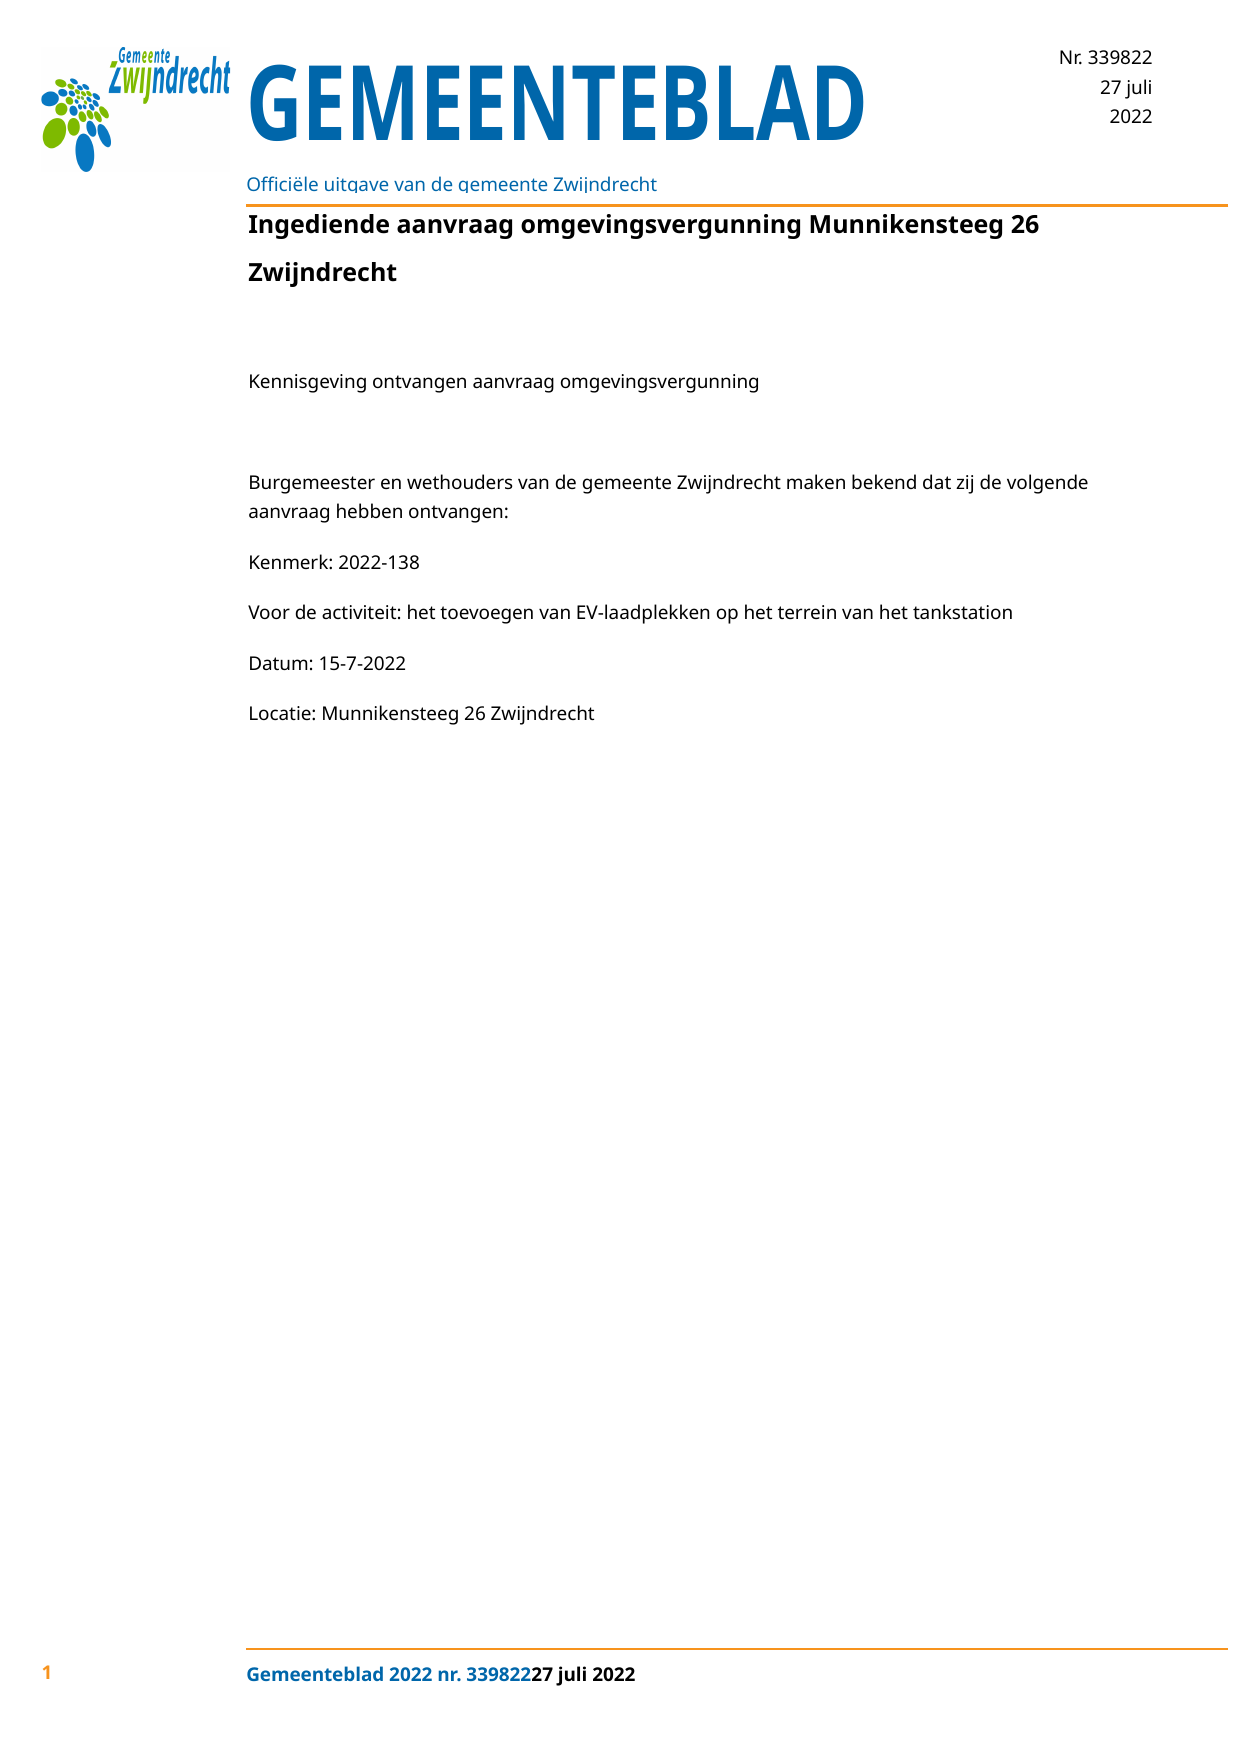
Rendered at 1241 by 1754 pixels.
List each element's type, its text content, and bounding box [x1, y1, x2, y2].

text Kennisgeving ontvangen aanvraag omgevingsvergunning [248, 368, 1152, 394]
text Burgemeester en wethouders van de gemeente Zwijndrecht maken bekend dat zij de volgende aanvraag hebben ontvangen: [248, 469, 1152, 524]
text Voor de activiteit: het toevoegen van EV-laadplekken op het terrein van het tankstation [248, 599, 1152, 625]
text Locatie: Munnikensteeg 26 Zwijndrecht [248, 700, 1152, 726]
text Ingediende aanvraag omgevingsvergunning Munnikensteeg 26 Zwijndrecht [248, 207, 1152, 288]
text Kenmerk: 2022-138 [248, 549, 1152, 575]
text Datum: 15-7-2022 [248, 650, 1152, 676]
picture [41, 47, 231, 172]
